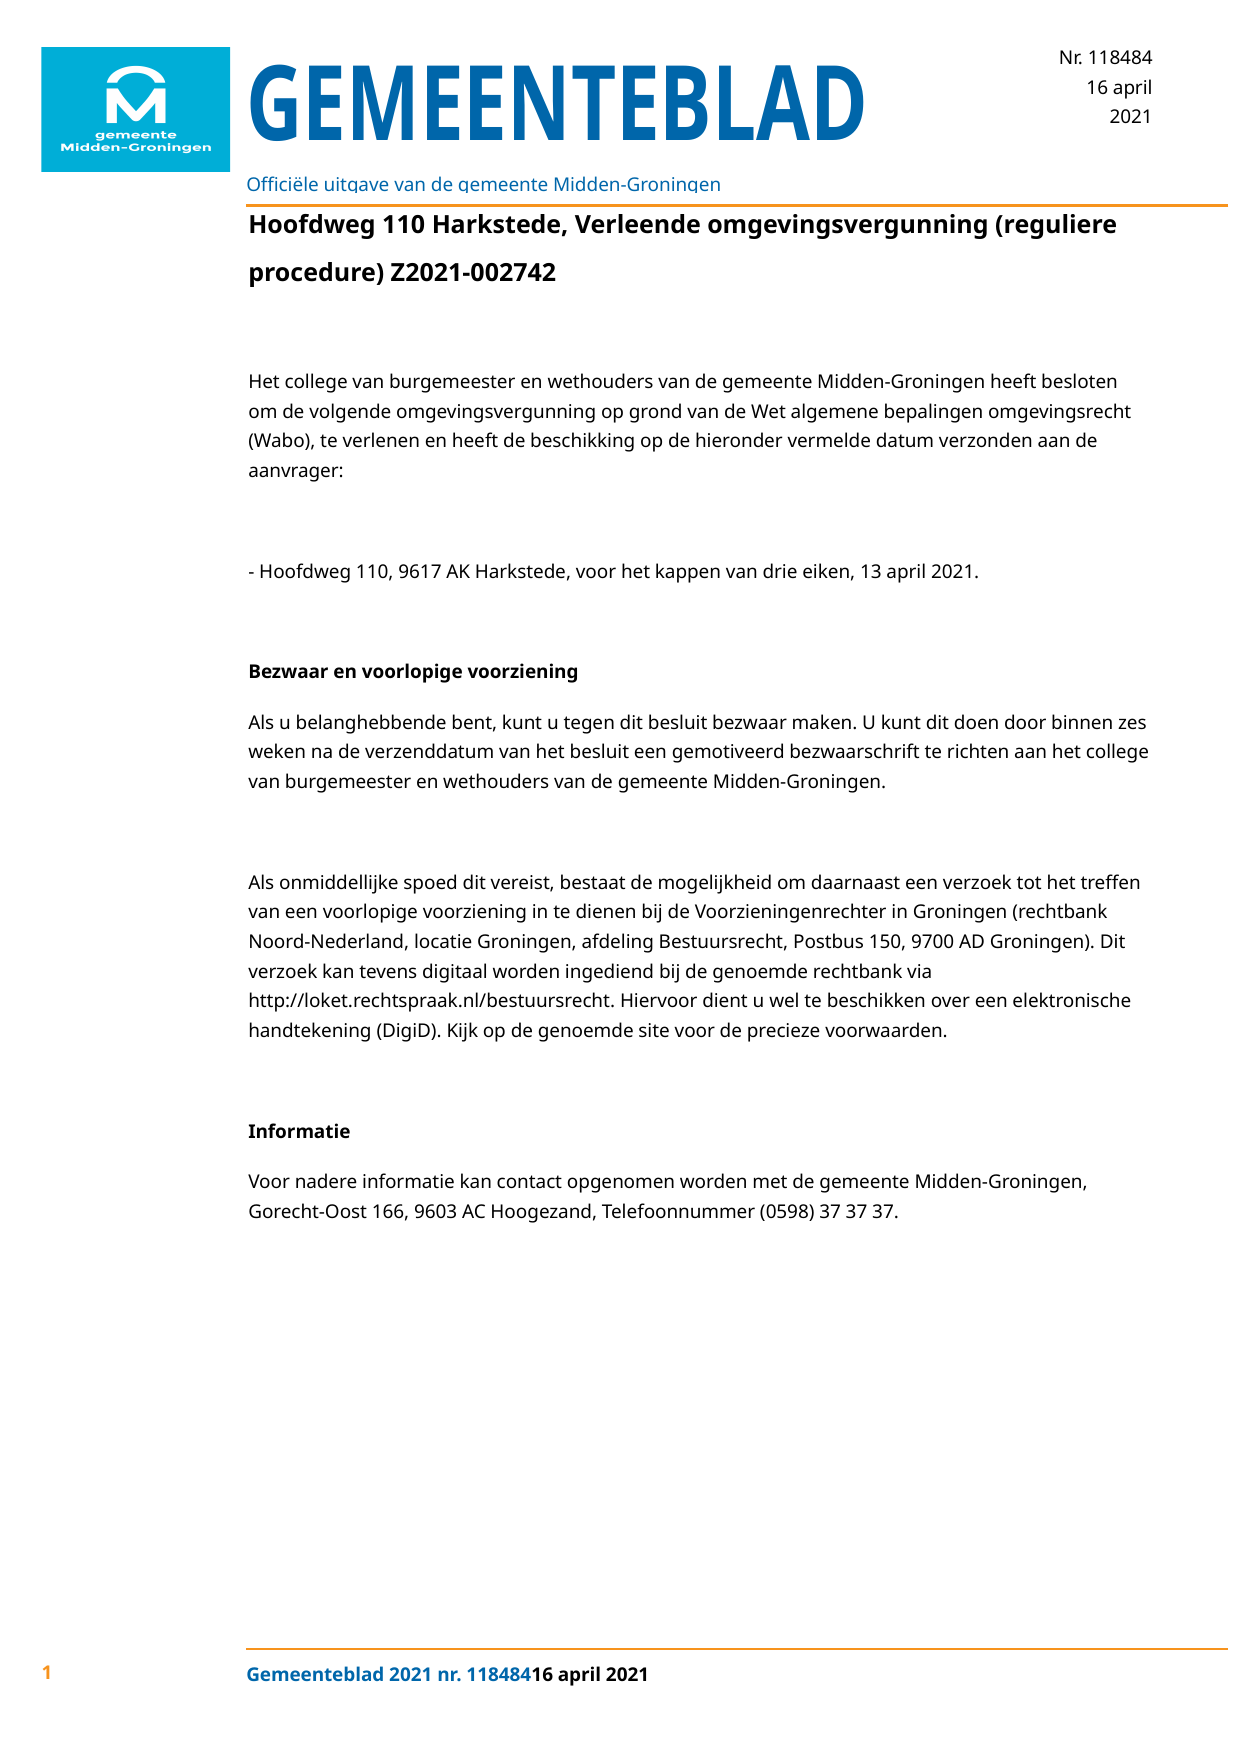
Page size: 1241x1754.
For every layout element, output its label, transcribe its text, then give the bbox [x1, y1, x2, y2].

text Het college van burgemeester en wethouders van de gemeente Midden-Groningen heeft besloten om de volgende omgevingsvergunning op grond van de Wet algemene bepalingen omgevingsrecht (Wabo), te verlenen en heeft de beschikking op de hieronder vermelde datum verzonden aan de aanvrager: [248, 368, 1152, 483]
text Hoofdweg 110 Harkstede, Verleende omgevingsvergunning (reguliere procedure) Z2021-002742 [248, 207, 1152, 288]
text Als u belanghebbende bent, kunt u tegen dit besluit bezwaar maken. U kunt dit doen door binnen zes weken na de verzenddatum van het besluit een gemotiveerd bezwaarschrift te richten aan het college van burgemeester en wethouders van de gemeente Midden-Groningen. [248, 709, 1152, 794]
text Bezwaar en voorlopige voorziening [248, 659, 1152, 684]
picture [108, 66, 164, 82]
text Als onmiddellijke spoed dit vereist, bestaat de mogelijkheid om daarnaast een verzoek tot het treffen van een voorlopige voorziening in te dienen bij de Voorzieningenrechter in Groningen (rechtbank Noord-Nederland, locatie Groningen, afdeling Bestuursrecht, Postbus 150, 9700 AD Groningen). Dit verzoek kan tevens digitaal worden ingediend bij de genoemde rechtbank via http://loket.rechtspraak.nl/bestuursrecht. Hiervoor dient u wel te beschikken over een elektronische handtekening (DigiD). Kijk op de genoemde site voor de precieze voorwaarden. [248, 869, 1152, 1043]
picture [107, 89, 165, 122]
text - Hoofdweg 110, 9617 AK Harkstede, voor het kappen van drie eiken, 13 april 2021. [248, 558, 1152, 584]
picture [184, 146, 190, 153]
text Voor nadere informatie kan contact opgenomen worden met de gemeente Midden-Groningen, Gorecht-Oost 166, 9603 AC Hoogezand, Telefoonnummer (0598) 37 37 37. [248, 1168, 1152, 1224]
text Informatie [248, 1118, 1152, 1144]
